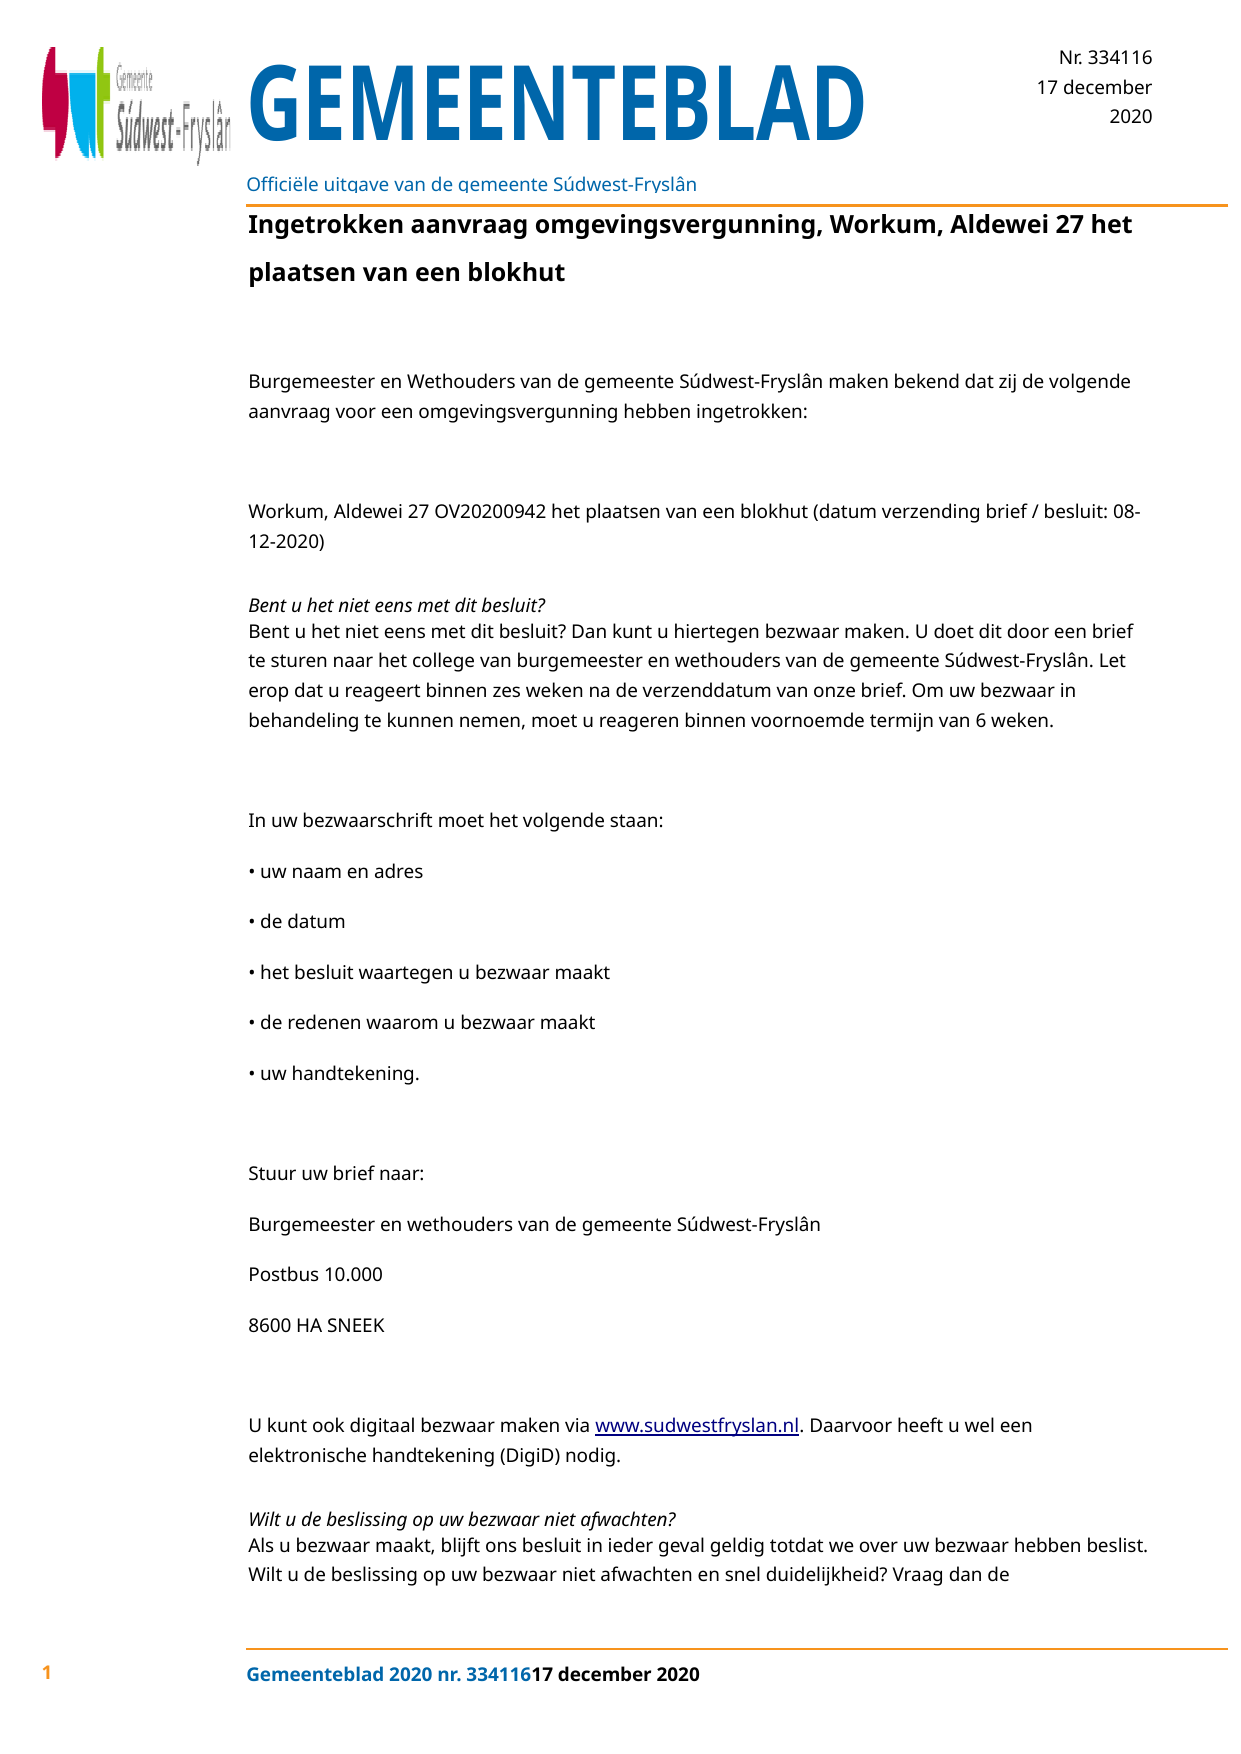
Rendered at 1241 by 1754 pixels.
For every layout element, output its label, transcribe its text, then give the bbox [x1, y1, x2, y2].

text Workum, Aldewei 27 OV20200942 het plaatsen van een blokhut (datum verzending brief / besluit: 08-12-2020) [248, 499, 1152, 554]
text Als u bezwaar maakt, blijft ons besluit in ieder geval geldig totdat we over uw bezwaar hebben beslist. Wilt u de beslissing op uw bezwaar niet afwachten en snel duidelijkheid? Vraag dan de [248, 1532, 1152, 1587]
text 8600 HA SNEEK [248, 1312, 1152, 1337]
text Burgemeester en Wethouders van de gemeente Súdwest-Fryslân maken bekend dat zij de volgende aanvraag voor een omgevingsvergunning hebben ingetrokken: [248, 368, 1152, 424]
text Wilt u de beslissing op uw bezwaar niet afwachten? [248, 1506, 1152, 1532]
text • de datum [248, 908, 1152, 934]
text Bent u het niet eens met dit besluit? Dan kunt u hiertegen bezwaar maken. U doet dit door een brief te sturen naar het college van burgemeester en wethouders van de gemeente Súdwest-Fryslân. Let erop dat u reageert binnen zes weken na de verzenddatum van onze brief. Om uw bezwaar in behandeling te kunnen nemen, moet u reageren binnen voornoemde termijn van 6 weken. [248, 618, 1152, 732]
text Stuur uw brief naar: [248, 1161, 1152, 1186]
text • het besluit waartegen u bezwaar maakt [248, 959, 1152, 984]
picture [41, 47, 231, 172]
text • de redenen waarom u bezwaar maakt [248, 1009, 1152, 1035]
text • uw handtekening. [248, 1060, 1152, 1085]
text Burgemeester en wethouders van de gemeente Súdwest-Fryslân [248, 1211, 1152, 1237]
text Ingetrokken aanvraag omgevingsvergunning, Workum, Aldewei 27 het plaatsen van een blokhut [248, 207, 1152, 288]
text Bent u het niet eens met dit besluit? [248, 592, 1152, 618]
text Postbus 10.000 [248, 1261, 1152, 1287]
text In uw bezwaarschrift moet het volgende staan: [248, 808, 1152, 833]
text • uw naam en adres [248, 858, 1152, 884]
text U kunt ook digitaal bezwaar maken via www.sudwestfryslan.nl. Daarvoor heeft u wel een elektronische handtekening (DigiD) nodig. [248, 1413, 1152, 1468]
